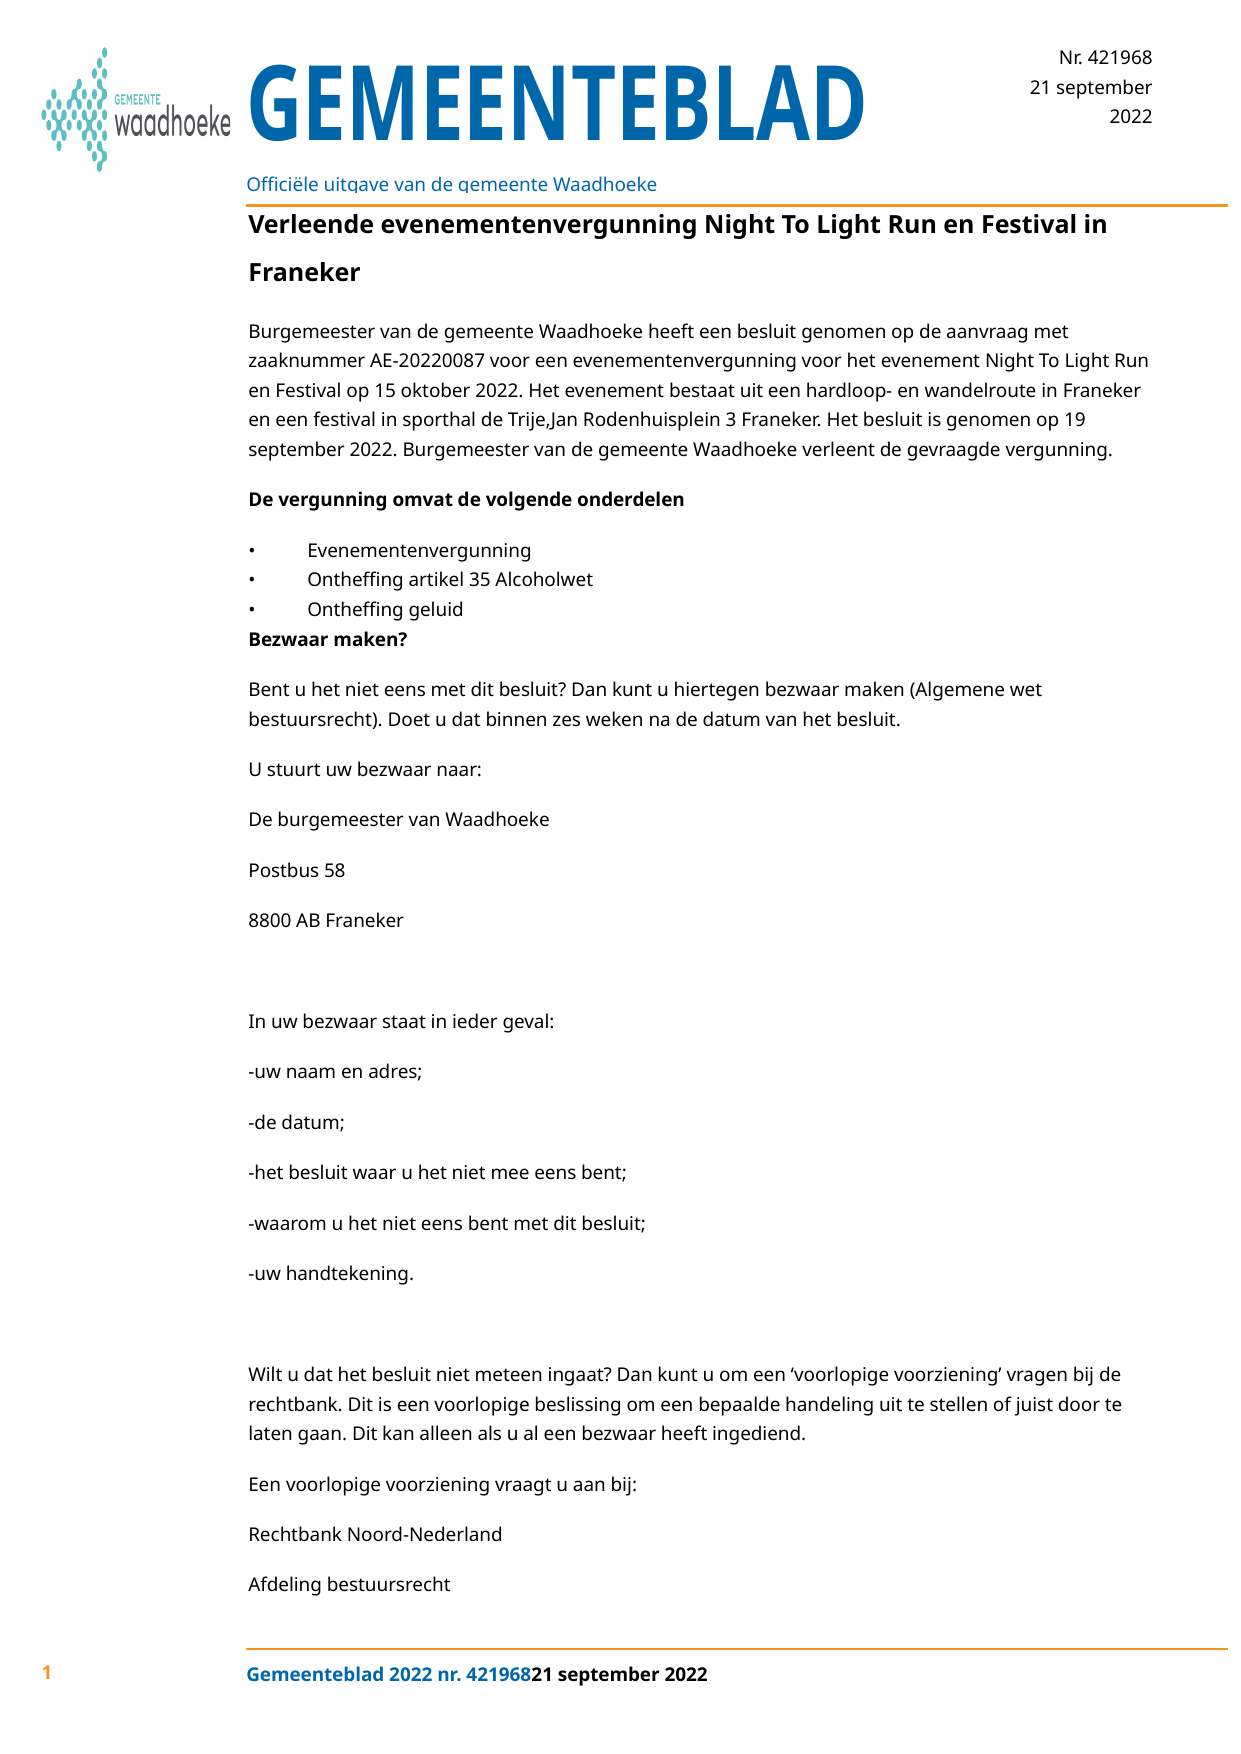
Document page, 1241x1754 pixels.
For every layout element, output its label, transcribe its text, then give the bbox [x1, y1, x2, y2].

text -het besluit waar u het niet mee eens bent; [248, 1159, 1152, 1185]
text Rechtbank Noord-Nederland [248, 1521, 1152, 1547]
list Ontheffing artikel 35 Alcoholwet [248, 567, 1152, 592]
text De burgemeester van Waadhoeke [248, 807, 1152, 832]
text Verleende evenementenvergunning Night To Light Run en Festival in Franeker [248, 207, 1152, 288]
text Afdeling bestuursrecht [248, 1572, 1152, 1597]
list Evenementenvergunning [248, 537, 1152, 563]
text De vergunning omvat de volgende onderdelen [248, 487, 1152, 512]
text 8800 AB Franeker [248, 907, 1152, 933]
text -uw handtekening. [248, 1260, 1152, 1286]
text -de datum; [248, 1109, 1152, 1135]
text -waarom u het niet eens bent met dit besluit; [248, 1210, 1152, 1236]
text Bezwaar maken? [248, 626, 1152, 652]
text Burgemeester van de gemeente Waadhoeke heeft een besluit genomen op de aanvraag met zaaknummer AE-20220087 voor een evenementenvergunning voor het evenement Night To Light Run en Festival op 15 oktober 2022. Het evenement bestaat uit een hardloop- en wandelroute in Franeker en een festival in sporthal de Trije,Jan Rodenhuisplein 3 Franeker. Het besluit is genomen op 19 september 2022. Burgemeester van de gemeente Waadhoeke verleent de gevraagde vergunning. [248, 318, 1152, 462]
text -uw naam en adres; [248, 1059, 1152, 1084]
list Ontheffing geluid [248, 596, 1152, 622]
text Bent u het niet eens met dit besluit? Dan kunt u hiertegen bezwaar maken (Algemene wet bestuursrecht). Doet u dat binnen zes weken na de datum van het besluit. [248, 676, 1152, 732]
text Een voorlopige voorziening vraagt u aan bij: [248, 1471, 1152, 1497]
text Postbus 58 [248, 857, 1152, 883]
picture [41, 47, 231, 172]
text Wilt u dat het besluit niet meteen ingaat? Dan kunt u om een ‘voorlopige voorziening’ vragen bij de rechtbank. Dit is een voorlopige beslissing om een bepaalde handeling uit te stellen of juist door te laten gaan. Dit kan alleen als u al een bezwaar heeft ingediend. [248, 1361, 1152, 1446]
text In uw bezwaar staat in ieder geval: [248, 1008, 1152, 1034]
text U stuurt uw bezwaar naar: [248, 756, 1152, 782]
